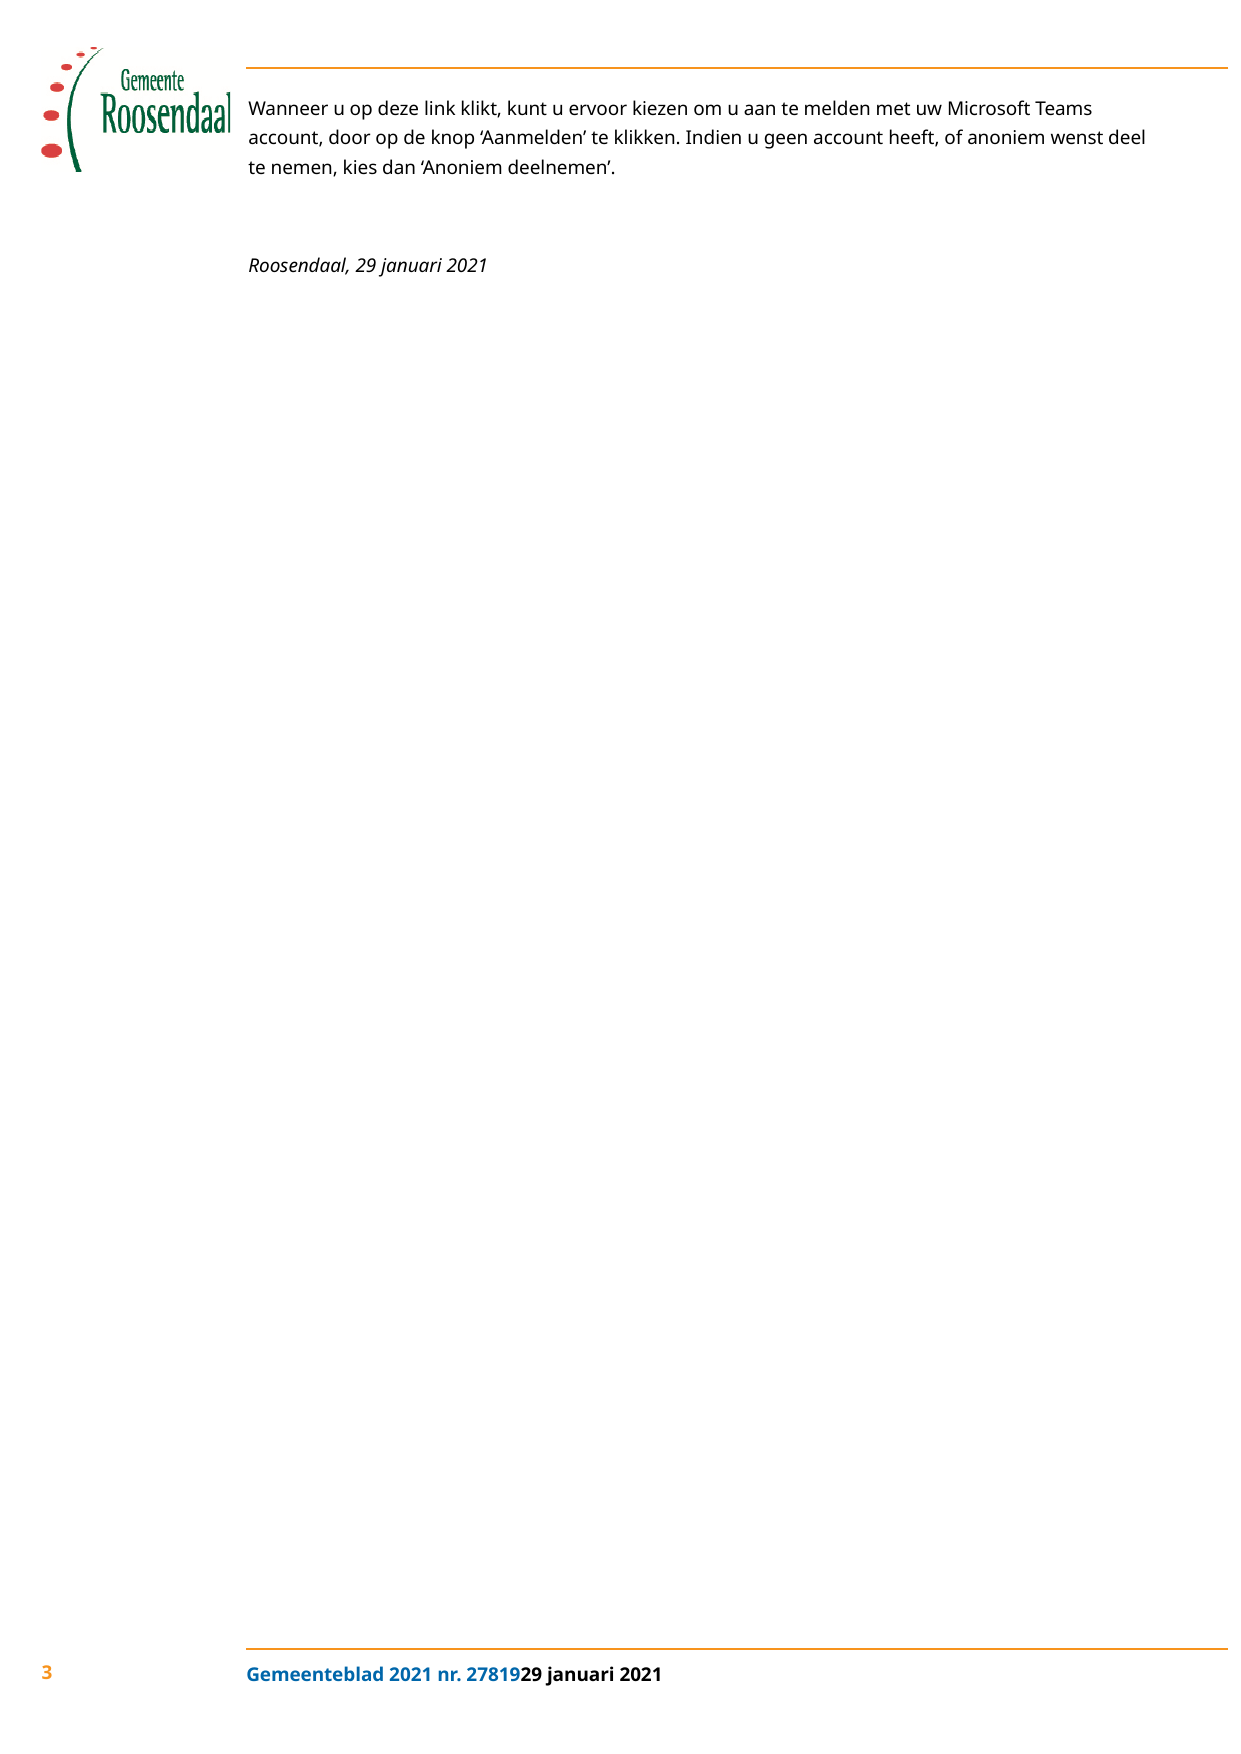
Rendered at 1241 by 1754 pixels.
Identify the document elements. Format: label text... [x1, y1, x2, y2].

text Roosendaal, 29 januari 2021 [248, 252, 1152, 278]
text Wanneer u op deze link klikt, kunt u ervoor kiezen om u aan te melden met uw Microsoft Teams account, door op de knop ‘Aanmelden’ te klikken. Indien u geen account heeft, of anoniem wenst deel te nemen, kies dan ‘Anoniem deelnemen’. [248, 95, 1152, 180]
picture [41, 47, 231, 172]
